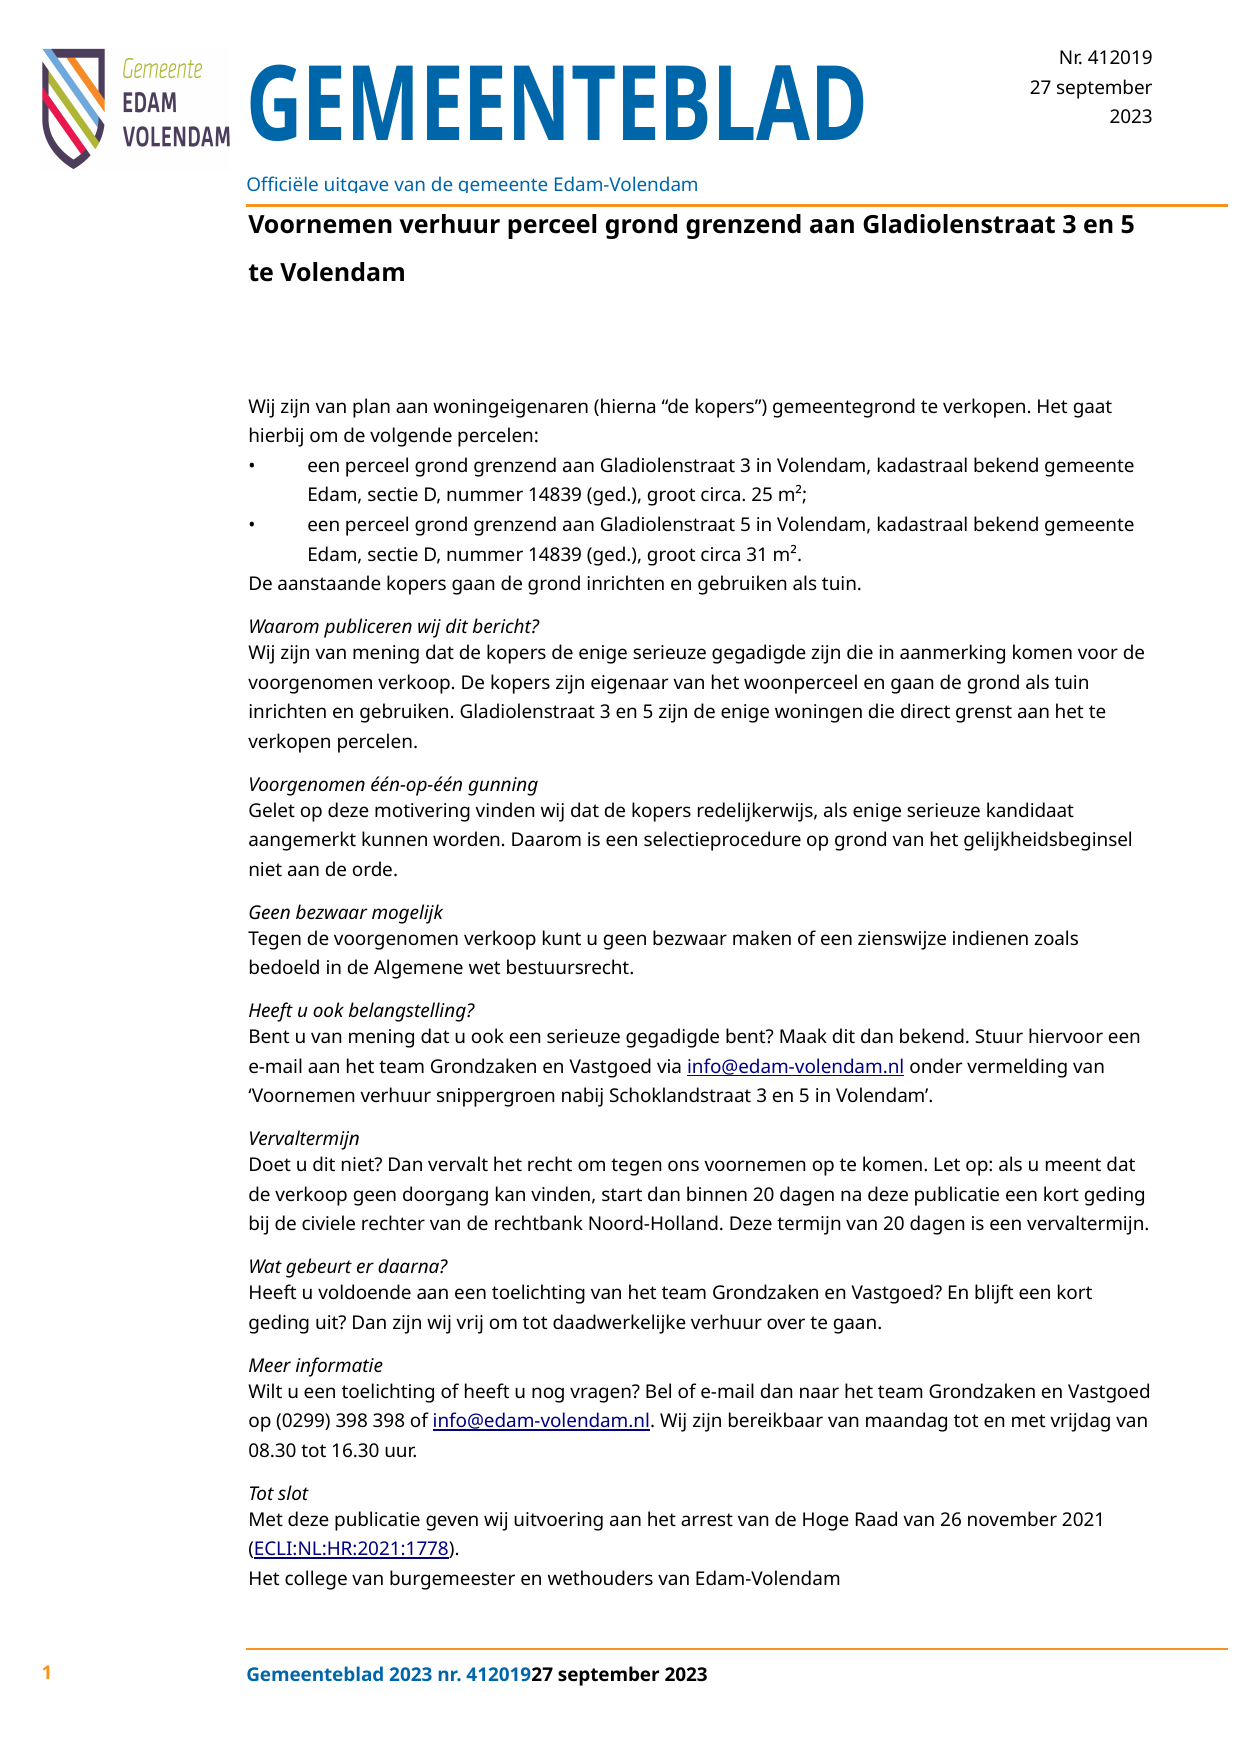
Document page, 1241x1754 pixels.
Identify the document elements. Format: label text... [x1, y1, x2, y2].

text Gelet op deze motivering vinden wij dat de kopers redelijkerwijs, als enige serieuze kandidaat aangemerkt kunnen worden. Daarom is een selectieprocedure op grond van het gelijkheidsbeginsel niet aan de orde. [248, 797, 1152, 882]
picture [41, 47, 231, 172]
text Heeft u ook belangstelling? [248, 998, 1152, 1023]
text Doet u dit niet? Dan vervalt het recht om tegen ons voornemen op te komen. Let op: als u meent dat de verkoop geen doorgang kan vinden, start dan binnen 20 dagen na deze publicatie een kort geding bij de civiele rechter van de rechtbank Noord-Holland. Deze termijn van 20 dagen is een vervaltermijn. [248, 1151, 1152, 1236]
text Wij zijn van plan aan woningeigenaren (hierna “de kopers”) gemeentegrond te verkopen. Het gaat hierbij om de volgende percelen: [248, 393, 1152, 448]
text Heeft u voldoende aan een toelichting van het team Grondzaken en Vastgoed? En blijft een kort geding uit? Dan zijn wij vrij om tot daadwerkelijke verhuur over te gaan. [248, 1279, 1152, 1335]
text Wat gebeurt er daarna? [248, 1254, 1152, 1279]
text Geen bezwaar mogelijk [248, 899, 1152, 925]
text Vervaltermijn [248, 1126, 1152, 1151]
text Bent u van mening dat u ook een serieuze gegadigde bent? Maak dit dan bekend. Stuur hiervoor een e-mail aan het team Grondzaken en Vastgoed via info@edam-volendam.nl onder vermelding van ‘Voornemen verhuur snippergroen nabij Schoklandstraat 3 en 5 in Volendam’. [248, 1023, 1152, 1108]
list een perceel grond grenzend aan Gladiolenstraat 3 in Volendam, kadastraal bekend gemeente Edam, sectie D, nummer 14839 (ged.), groot circa. 25 m²; [248, 452, 1152, 507]
text Voornemen verhuur perceel grond grenzend aan Gladiolenstraat 3 en 5 te Volendam [248, 207, 1152, 288]
text Tot slot [248, 1480, 1152, 1506]
text Het college van burgemeester en wethouders van Edam-Volendam [248, 1565, 1152, 1591]
text Tegen de voorgenomen verkoop kunt u geen bezwaar maken of een zienswijze indienen zoals bedoeld in de Algemene wet bestuursrecht. [248, 925, 1152, 980]
text Wij zijn van mening dat de kopers de enige serieuze gegadigde zijn die in aanmerking komen voor de voorgenomen verkoop. De kopers zijn eigenaar van het woonperceel en gaan de grond als tuin inrichten en gebruiken. Gladiolenstraat 3 en 5 zijn de enige woningen die direct grenst aan het te verkopen percelen. [248, 639, 1152, 754]
text Waarom publiceren wij dit bericht? [248, 613, 1152, 639]
text De aanstaande kopers gaan de grond inrichten en gebruiken als tuin. [248, 570, 1152, 596]
text Meer informatie [248, 1352, 1152, 1378]
text Wilt u een toelichting of heeft u nog vragen? Bel of e-mail dan naar het team Grondzaken en Vastgoed op (0299) 398 398 of info@edam-volendam.nl. Wij zijn bereikbaar van maandag tot en met vrijdag van 08.30 tot 16.30 uur. [248, 1378, 1152, 1463]
text Met deze publicatie geven wij uitvoering aan het arrest van de Hoge Raad van 26 november 2021 (ECLI:NL:HR:2021:1778). [248, 1506, 1152, 1561]
text Voorgenomen één-op-één gunning [248, 771, 1152, 797]
list een perceel grond grenzend aan Gladiolenstraat 5 in Volendam, kadastraal bekend gemeente Edam, sectie D, nummer 14839 (ged.), groot circa 31 m². [248, 511, 1152, 567]
